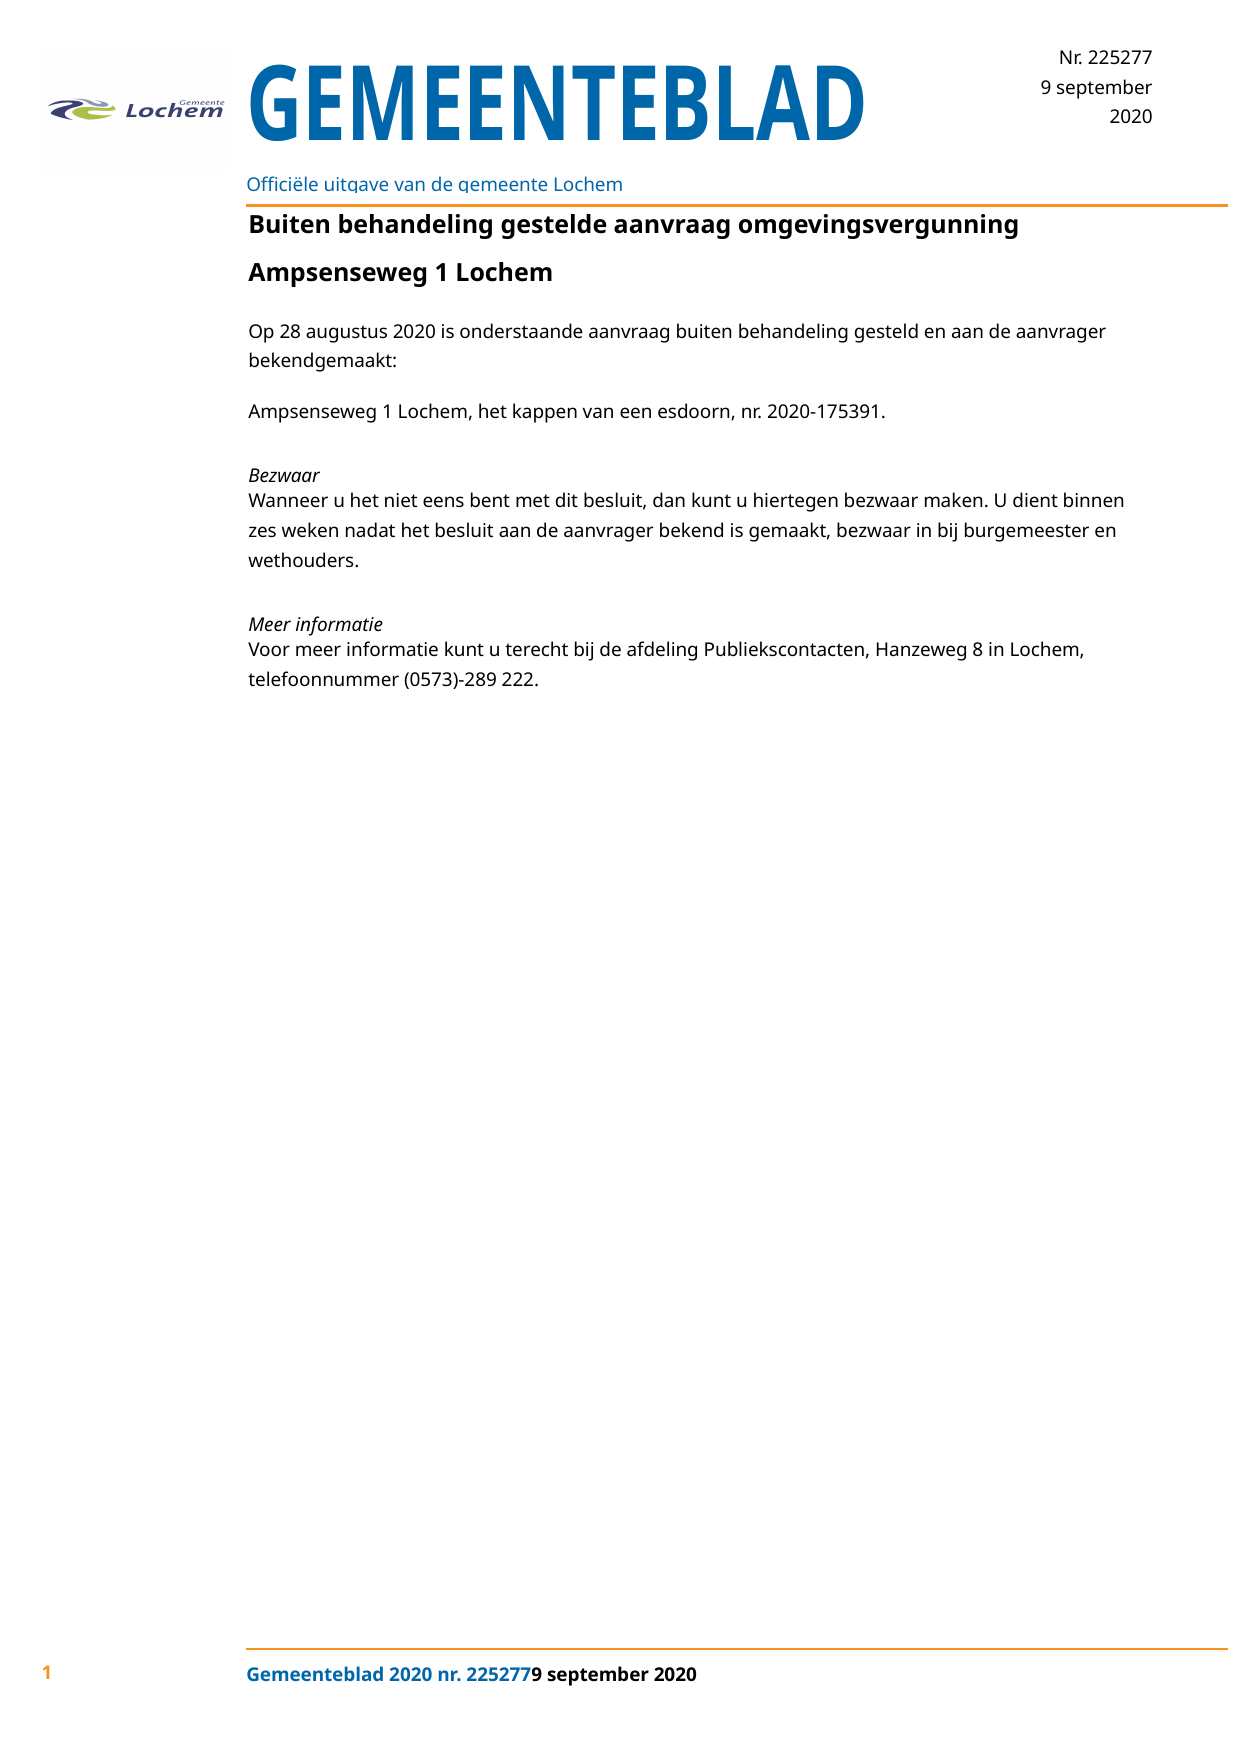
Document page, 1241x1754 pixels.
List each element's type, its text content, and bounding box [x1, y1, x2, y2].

text Voor meer informatie kunt u terecht bij de afdeling Publiekscontacten, Hanzeweg 8 in Lochem, telefoonnummer (0573)-289 222. [248, 636, 1152, 692]
text Ampsenseweg 1 Lochem, het kappen van een esdoorn, nr. 2020-175391. [248, 398, 1152, 424]
text Op 28 augustus 2020 is onderstaande aanvraag buiten behandeling gesteld en aan de aanvrager bekendgemaakt: [248, 318, 1152, 373]
text Wanneer u het niet eens bent met dit besluit, dan kunt u hiertegen bezwaar maken. U dient binnen zes weken nadat het besluit aan de aanvrager bekend is gemaakt, bezwaar in bij burgemeester en wethouders. [248, 488, 1152, 572]
text Meer informatie [248, 611, 1152, 636]
text Buiten behandeling gestelde aanvraag omgevingsvergunning Ampsenseweg 1 Lochem [248, 207, 1152, 288]
text Bezwaar [248, 462, 1152, 488]
picture [41, 47, 231, 172]
